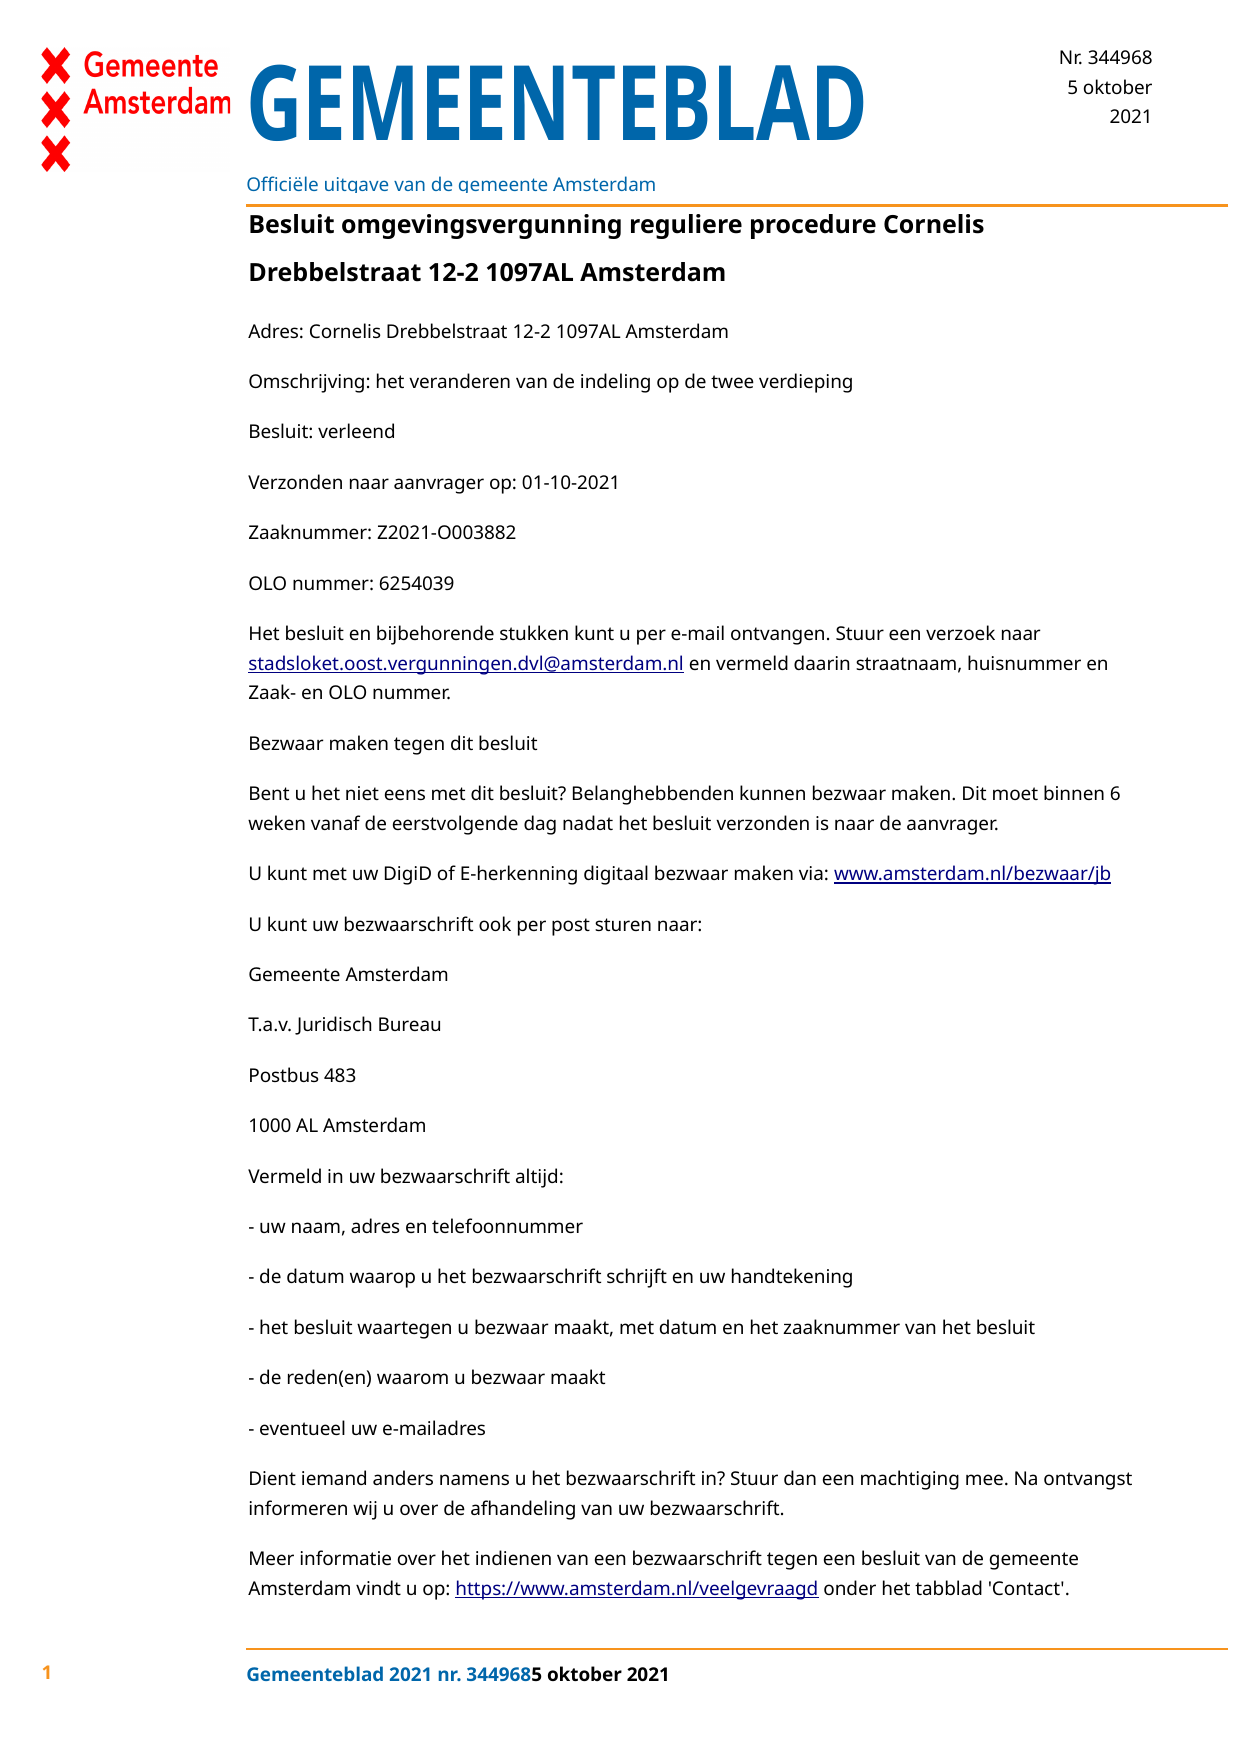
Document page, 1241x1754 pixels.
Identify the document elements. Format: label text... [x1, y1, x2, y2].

text Adres: Cornelis Drebbelstraat 12-2 1097AL Amsterdam [248, 318, 1152, 344]
text Besluit: verleend [248, 419, 1152, 444]
text Meer informatie over het indienen van een bezwaarschrift tegen een besluit van de gemeente Amsterdam vindt u op: https://www.amsterdam.nl/veelgevraagd onder het tabblad 'Contact'. [248, 1545, 1152, 1601]
text Zaaknummer: Z2021-O003882 [248, 519, 1152, 545]
text Verzonden naar aanvrager op: 01-10-2021 [248, 469, 1152, 495]
text Bezwaar maken tegen dit besluit [248, 730, 1152, 756]
text Gemeente Amsterdam [248, 961, 1152, 987]
text - het besluit waartegen u bezwaar maakt, met datum en het zaaknummer van het besluit [248, 1314, 1152, 1340]
text OLO nummer: 6254039 [248, 570, 1152, 596]
text Besluit omgevingsvergunning reguliere procedure Cornelis Drebbelstraat 12-2 1097AL Amsterdam [248, 207, 1152, 288]
text - de reden(en) waarom u bezwaar maakt [248, 1364, 1152, 1390]
text - de datum waarop u het bezwaarschrift schrijft en uw handtekening [248, 1264, 1152, 1289]
text Vermeld in uw bezwaarschrift altijd: [248, 1163, 1152, 1189]
text - uw naam, adres en telefoonnummer [248, 1213, 1152, 1239]
text Omschrijving: het veranderen van de indeling op de twee verdieping [248, 368, 1152, 394]
text 1000 AL Amsterdam [248, 1112, 1152, 1138]
text Postbus 483 [248, 1062, 1152, 1088]
text T.a.v. Juridisch Bureau [248, 1012, 1152, 1037]
text Bent u het niet eens met dit besluit? Belanghebbenden kunnen bezwaar maken. Dit moet binnen 6 weken vanaf de eerstvolgende dag nadat het besluit verzonden is naar de aanvrager. [248, 780, 1152, 836]
text - eventueel uw e-mailadres [248, 1415, 1152, 1441]
text Dient iemand anders namens u het bezwaarschrift in? Stuur dan een machtiging mee. Na ontvangst informeren wij u over de afhandeling van uw bezwaarschrift. [248, 1465, 1152, 1521]
text Het besluit en bijbehorende stukken kunt u per e-mail ontvangen. Stuur een verzoek naar stadsloket.oost.vergunningen.dvl@amsterdam.nl en vermeld daarin straatnaam, huisnummer en Zaak- en OLO nummer. [248, 620, 1152, 705]
picture [41, 47, 231, 172]
text U kunt uw bezwaarschrift ook per post sturen naar: [248, 911, 1152, 937]
text U kunt met uw DigiD of E-herkenning digitaal bezwaar maken via: www.amsterdam.nl/bezwaar/jb [248, 860, 1152, 886]
